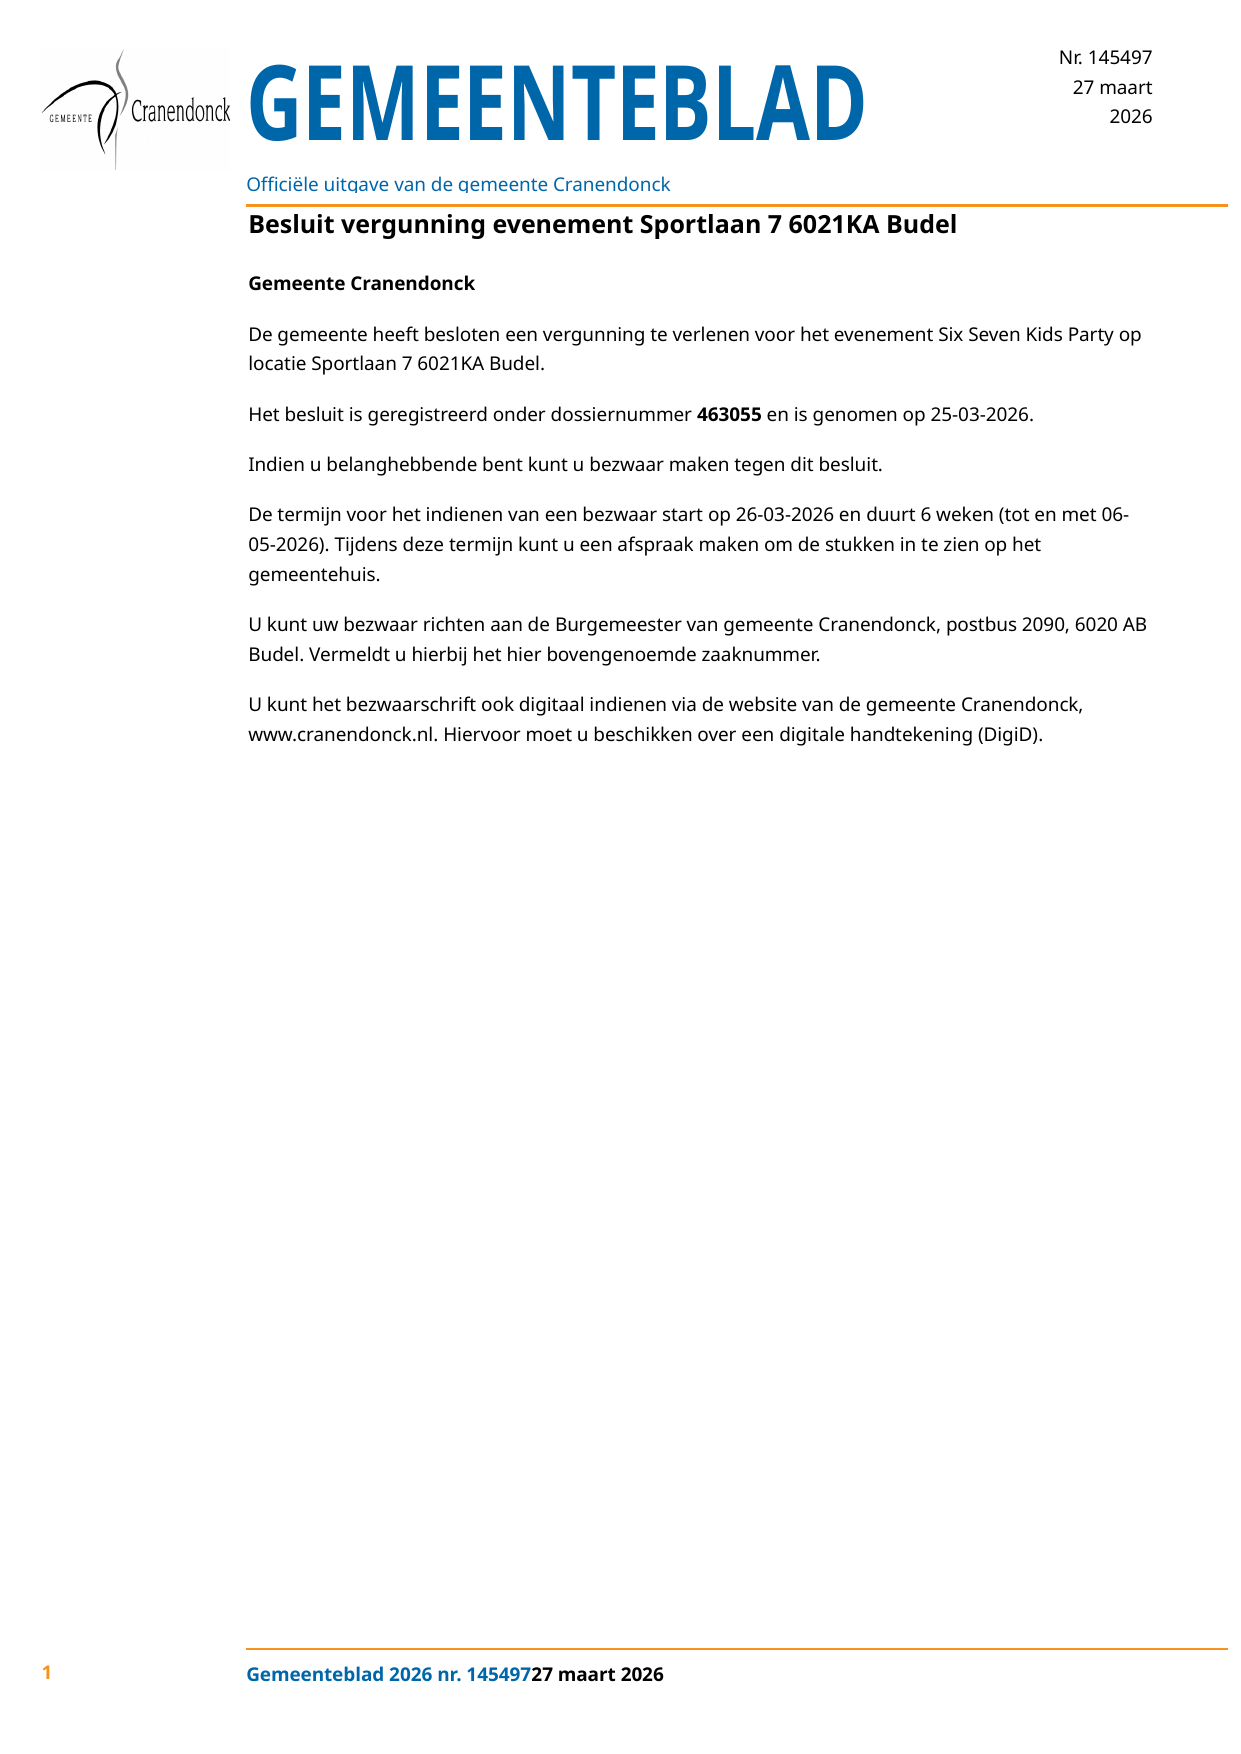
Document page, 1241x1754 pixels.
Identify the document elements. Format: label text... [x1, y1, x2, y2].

text Het besluit is geregistreerd onder dossiernummer 463055 en is genomen op 25-03-2026. [248, 401, 1152, 426]
text De termijn voor het indienen van een bezwaar start op 26-03-2026 en duurt 6 weken (tot en met 06-05-2026). Tijdens deze termijn kunt u een afspraak maken om de stukken in te zien op het gemeentehuis. [248, 502, 1152, 586]
text U kunt het bezwaarschrift ook digitaal indienen via de website van de gemeente Cranendonck, www.cranendonck.nl. Hiervoor moet u beschikken over een digitale handtekening (DigiD). [248, 691, 1152, 746]
text Indien u belanghebbende bent kunt u bezwaar maken tegen dit besluit. [248, 451, 1152, 477]
text Besluit vergunning evenement Sportlaan 7 6021KA Budel [248, 207, 1152, 241]
text De gemeente heeft besloten een vergunning te verlenen voor het evenement Six Seven Kids Party op locatie Sportlaan 7 6021KA Budel. [248, 321, 1152, 376]
text Gemeente Cranendonck [248, 270, 1152, 296]
picture [41, 47, 231, 172]
text U kunt uw bezwaar richten aan de Burgemeester van gemeente Cranendonck, postbus 2090, 6020 AB Budel. Vermeldt u hierbij het hier bovengenoemde zaaknummer. [248, 611, 1152, 666]
